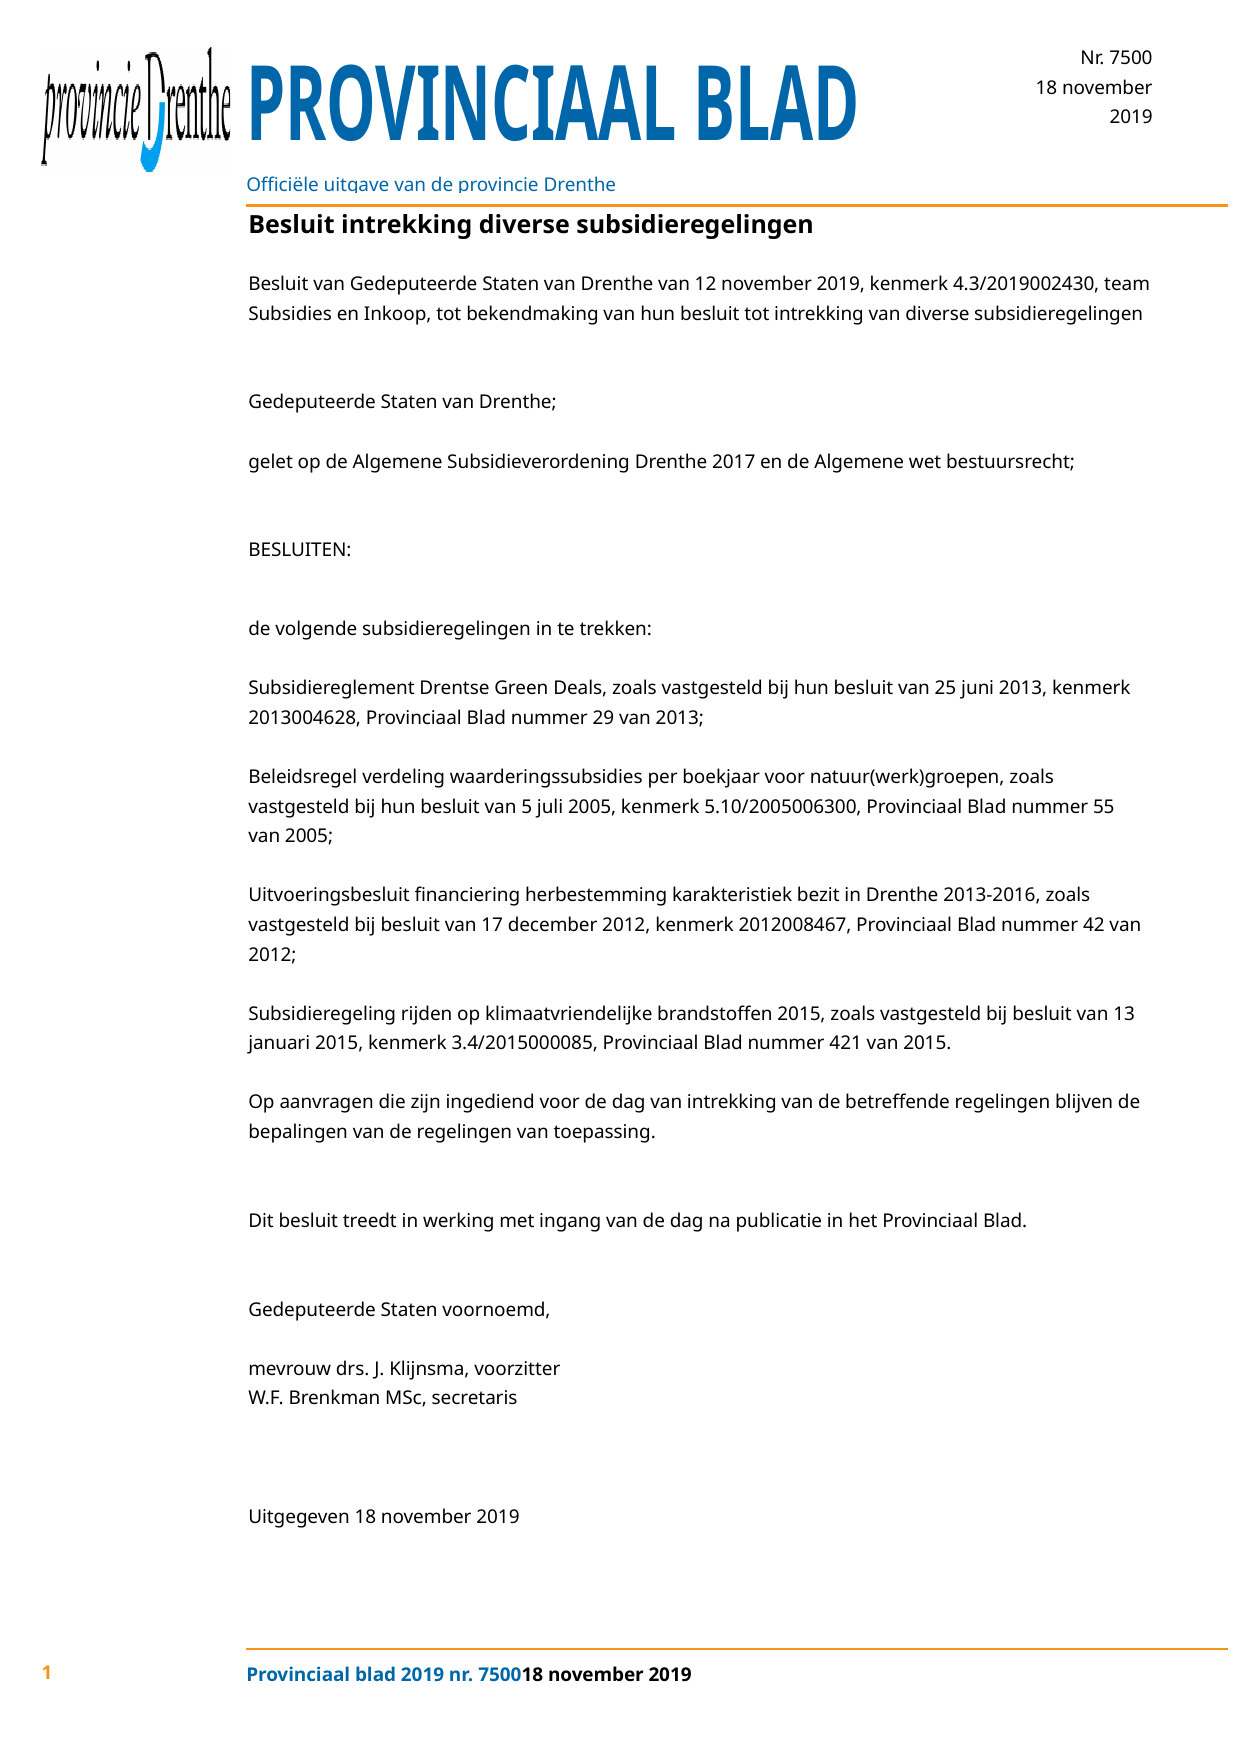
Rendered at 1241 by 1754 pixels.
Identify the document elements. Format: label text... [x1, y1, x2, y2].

text Subsidiereglement Drentse Green Deals, zoals vastgesteld bij hun besluit van 25 juni 2013, kenmerk 2013004628, Provinciaal Blad nummer 29 van 2013; [248, 674, 1152, 730]
text Besluit intrekking diverse subsidieregelingen [248, 207, 1152, 241]
text Besluit van Gedeputeerde Staten van Drenthe van 12 november 2019, kenmerk 4.3/2019002430, team Subsidies en Inkoop, tot bekendmaking van hun besluit tot intrekking van diverse subsidieregelingen [248, 270, 1152, 326]
text BESLUITEN: [248, 537, 1152, 562]
text Uitgegeven 18 november 2019 [248, 1503, 1152, 1529]
text Uitvoeringsbesluit financiering herbestemming karakteristiek bezit in Drenthe 2013-2016, zoals vastgesteld bij besluit van 17 december 2012, kenmerk 2012008467, Provinciaal Blad nummer 42 van 2012; [248, 882, 1152, 967]
text Beleidsregel verdeling waarderingssubsidies per boekjaar voor natuur(werk)groepen, zoals vastgesteld bij hun besluit van 5 juli 2005, kenmerk 5.10/2005006300, Provinciaal Blad nummer 55 van 2005; [248, 763, 1152, 848]
text de volgende subsidieregelingen in te trekken: [248, 615, 1152, 641]
text Gedeputeerde Staten van Drenthe; [248, 389, 1152, 414]
text Gedeputeerde Staten voornoemd, [248, 1296, 1152, 1322]
text Op aanvragen die zijn ingediend voor de dag van intrekking van de betreffende regelingen blijven de bepalingen van de regelingen van toepassing. [248, 1089, 1152, 1144]
text mevrouw drs. J. Klijnsma, voorzitter [248, 1355, 1152, 1381]
text Dit besluit treedt in werking met ingang van de dag na publicatie in het Provinciaal Blad. [248, 1207, 1152, 1233]
picture [41, 47, 231, 172]
text W.F. Brenkman MSc, secretaris [248, 1384, 1152, 1410]
text Subsidieregeling rijden op klimaatvriendelijke brandstoffen 2015, zoals vastgesteld bij besluit van 13 januari 2015, kenmerk 3.4/2015000085, Provinciaal Blad nummer 421 van 2015. [248, 1000, 1152, 1055]
text gelet op de Algemene Subsidieverordening Drenthe 2017 en de Algemene wet bestuursrecht; [248, 448, 1152, 473]
